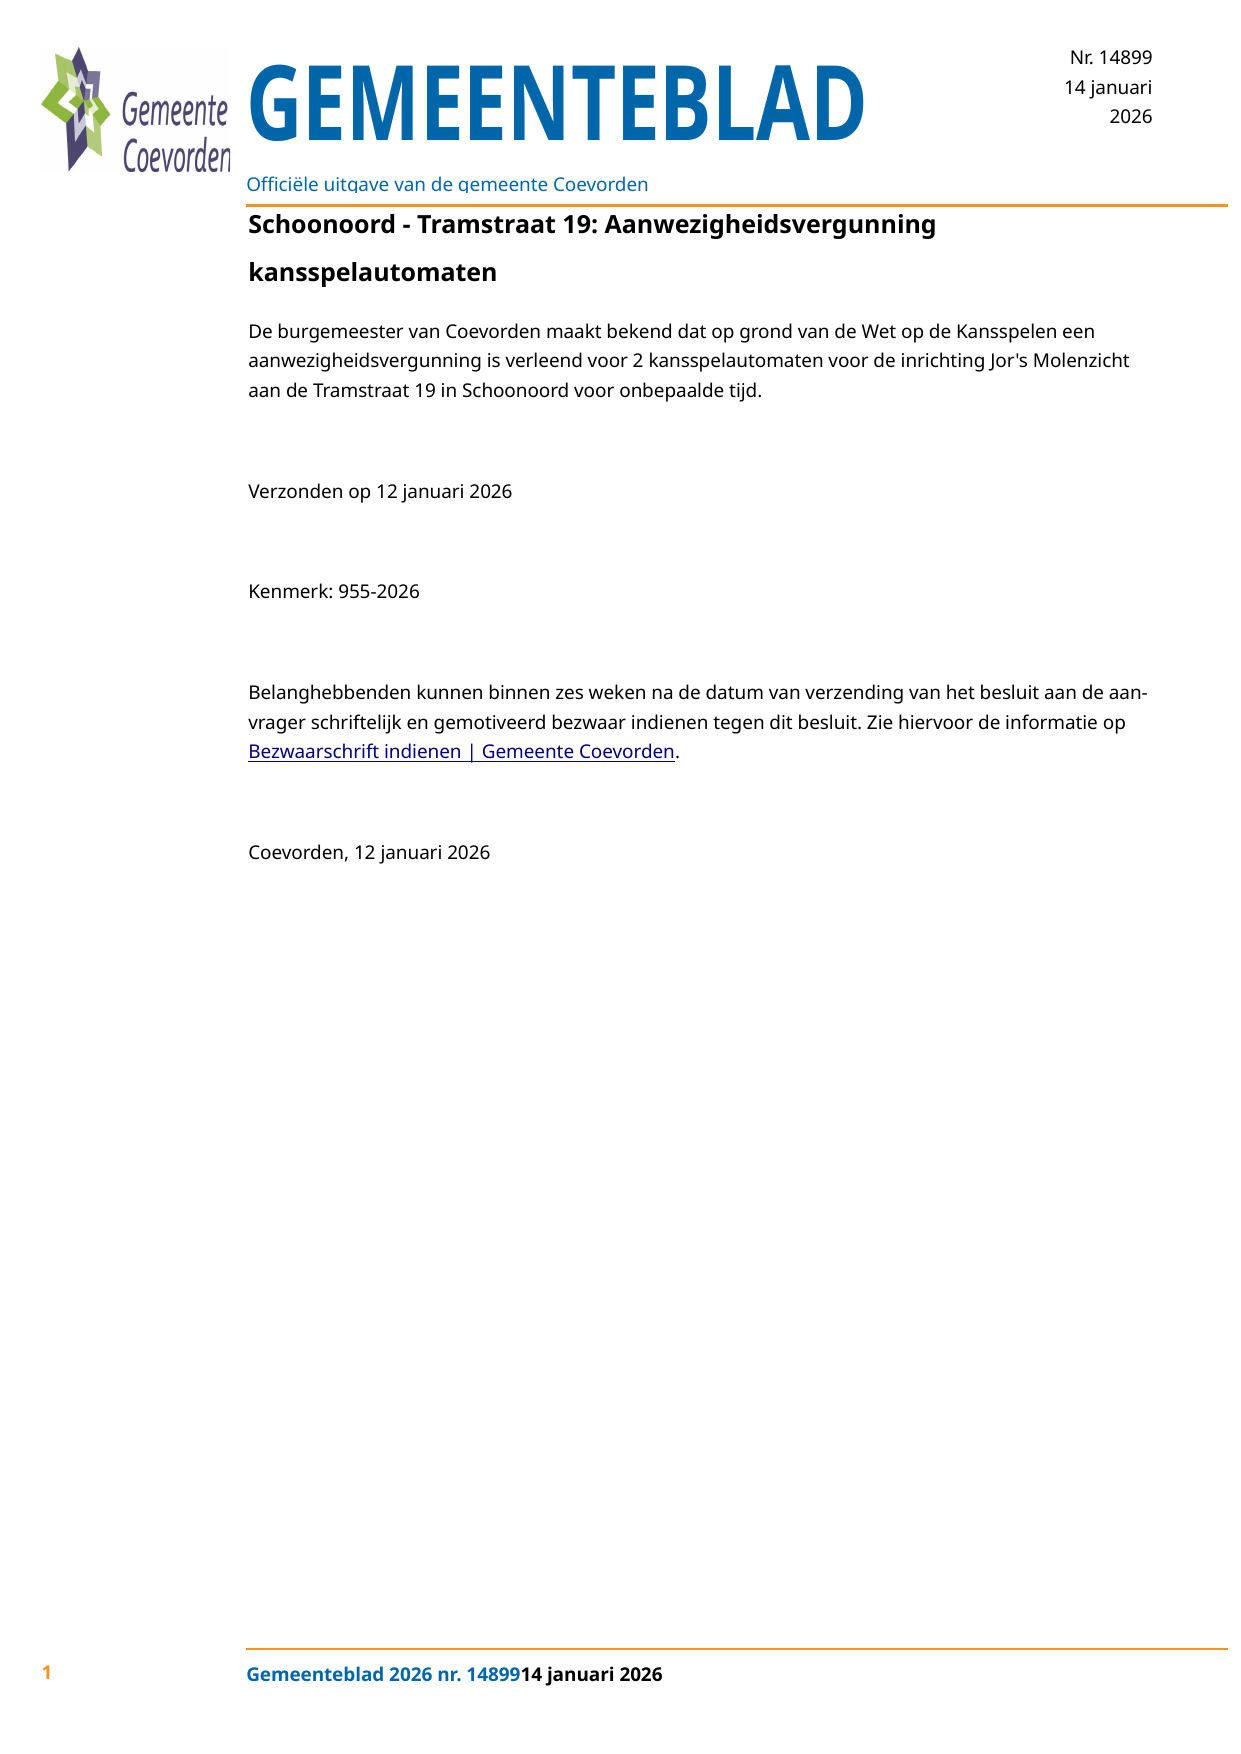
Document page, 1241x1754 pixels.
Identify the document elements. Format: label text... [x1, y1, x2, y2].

text Schoonoord - Tramstraat 19: Aanwezigheidsvergunning kansspelautomaten [248, 207, 1152, 288]
picture [41, 47, 231, 172]
text Kenmerk: 955-2026 [248, 579, 1152, 604]
text Verzonden op 12 januari 2026 [248, 478, 1152, 504]
text De burgemeester van Coevorden maakt bekend dat op grond van de Wet op de Kansspelen een aanwezigheidsvergunning is verleend voor 2 kansspelautomaten voor de inrichting Jor's Molenzicht aan de Tramstraat 19 in Schoonoord voor onbepaalde tijd. [248, 318, 1152, 403]
text Belanghebbenden kunnen binnen zes weken na de datum van verzending van het besluit aan de aan-vrager schriftelijk en gemotiveerd bezwaar indienen tegen dit besluit. Zie hiervoor de informatie op Bezwaarschrift indienen | Gemeente Coevorden. [248, 679, 1152, 764]
text Coevorden, 12 januari 2026 [248, 839, 1152, 865]
